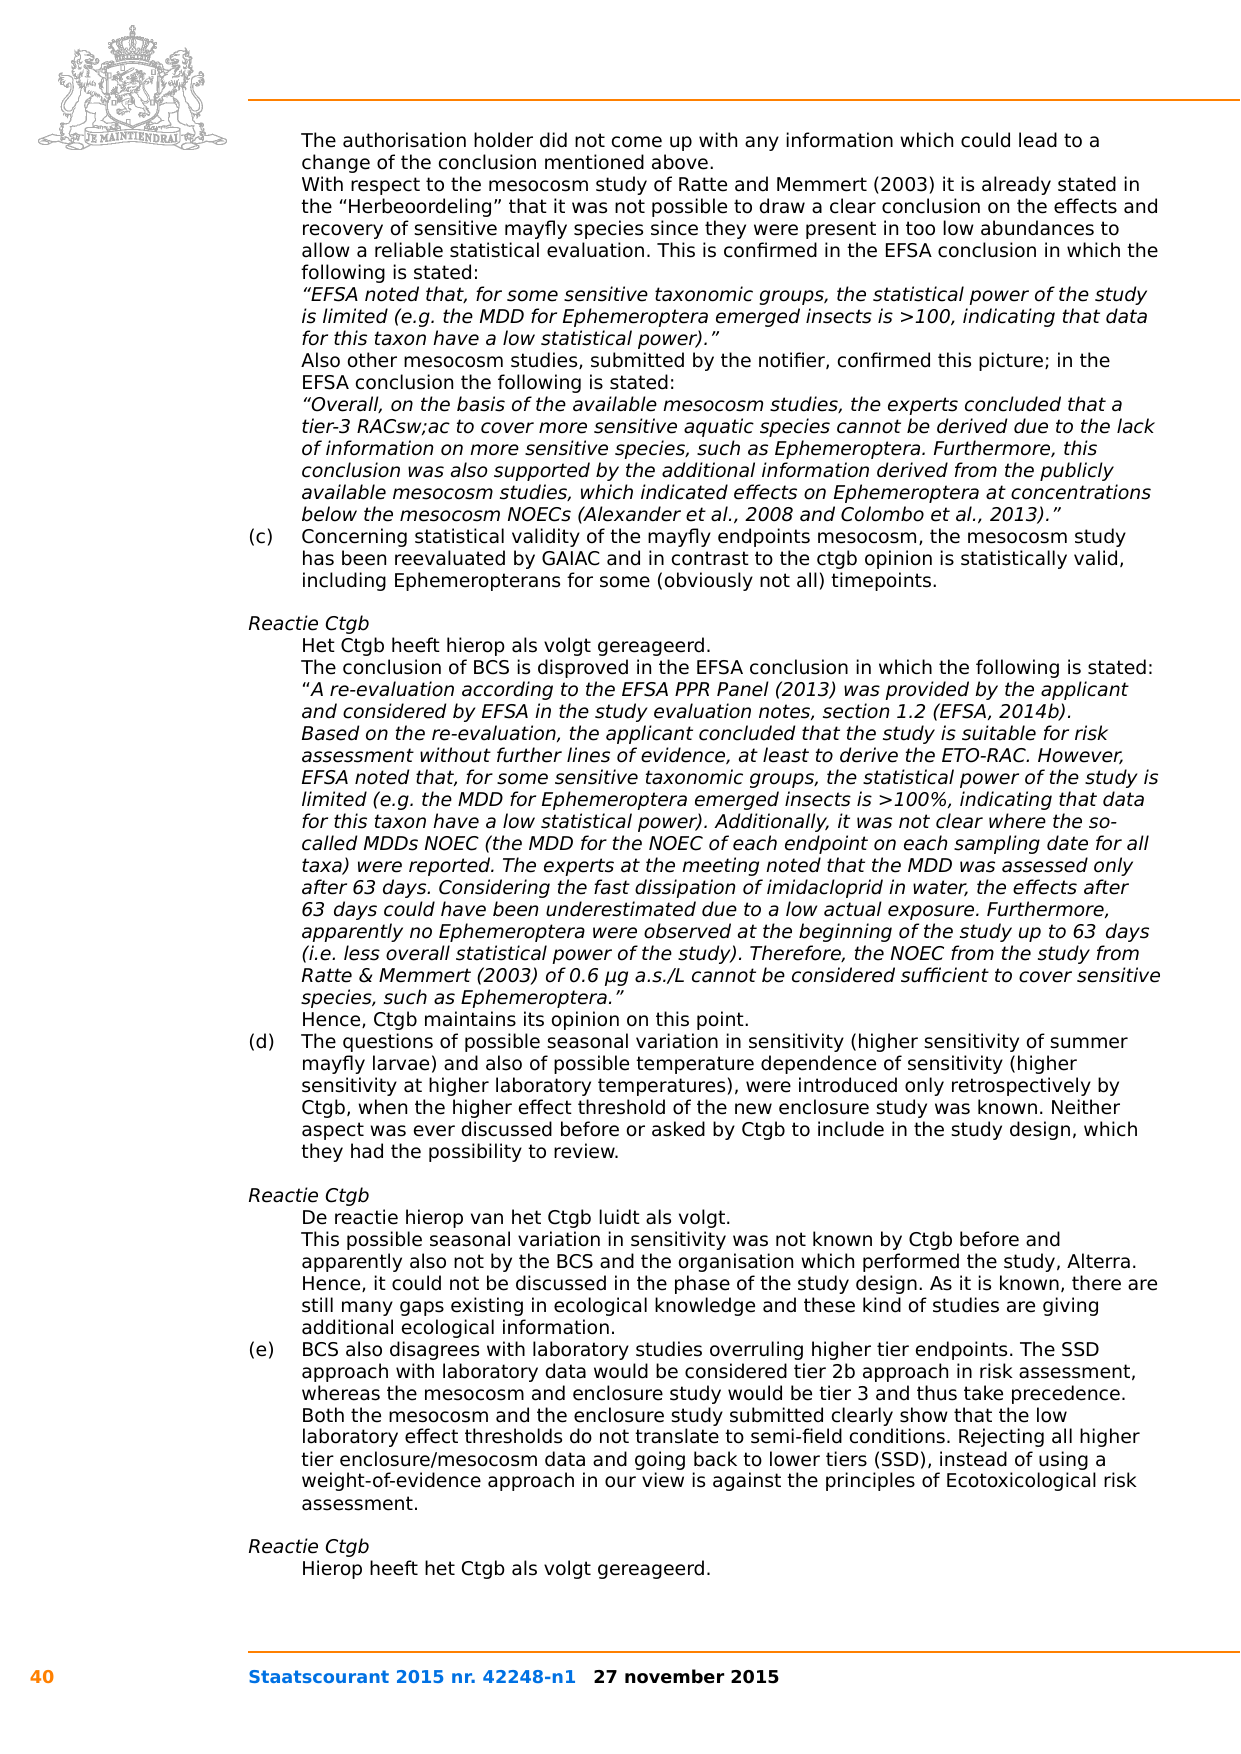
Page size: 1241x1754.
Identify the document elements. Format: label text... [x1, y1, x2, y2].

picture [38, 25, 227, 150]
text Based on the re-evaluation, the applicant concluded that the study is suitable for risk assessment without further lines of evidence, at least to derive the ETO-RAC. However, EFSA noted that, for some sensitive taxonomic groups, the statistical power of the study is limited (e.g. the MDD for Ephemeroptera emerged insects is >100%, indicating that data for this taxon have a low statistical power). Additionally, it was not clear where the so-called MDDs NOEC (the MDD for the NOEC of each endpoint on each sampling date for all taxa) were reported. The experts at the meeting noted that the MDD was assessed only after 63 days. Considering the fast dissipation of imidacloprid in water, the effects after 63 days could have been underestimated due to a low actual exposure. Furthermore, apparently no Ephemeroptera were observed at the beginning of the study up to 63 days (i.e. less overall statistical power of the study). Therefore, the NOEC from the study from Ratte & Memmert (2003) of 0.6 μg a.s./L cannot be considered sufficient to cover sensitive species, such as Ephemeroptera.” [301, 723, 1163, 1009]
text With respect to the mesocosm study of Ratte and Memmert (2003) it is already stated in the “Herbeoordeling” that it was not possible to draw a clear conclusion on the effects and recovery of sensitive mayfly species since they were present in too low abundances to allow a reliable statistical evaluation. This is confirmed in the EFSA conclusion in which the following is stated: [301, 174, 1163, 284]
text Hierop heeft het Ctgb als volgt gereageerd. [301, 1558, 1163, 1580]
text The conclusion of BCS is disproved in the EFSA conclusion in which the following is stated: [301, 657, 1163, 679]
text The authorisation holder did not come up with any information which could lead to a change of the conclusion mentioned above. [301, 130, 1163, 174]
text (d) The questions of possible seasonal variation in sensitivity (higher sensitivity of summer mayfly larvae) and also of possible temperature dependence of sensitivity (higher sensitivity at higher laboratory temperatures), were introduced only retrospectively by Ctgb, when the higher effect threshold of the new enclosure study was known. Neither aspect was ever discussed before or asked by Ctgb to include in the study design, which they had the possibility to review. [248, 1031, 1163, 1163]
text Also other mesocosm studies, submitted by the notifier, confirmed this picture; in the EFSA conclusion the following is stated: [301, 350, 1163, 394]
text Het Ctgb heeft hierop als volgt gereageerd. [301, 635, 1163, 657]
text (e) BCS also disagrees with laboratory studies overruling higher tier endpoints. The SSD approach with laboratory data would be considered tier 2b approach in risk assessment, whereas the mesocosm and enclosure study would be tier 3 and thus take precedence. Both the mesocosm and the enclosure study submitted clearly show that the low laboratory effect thresholds do not translate to semi-field conditions. Rejecting all higher tier enclosure/mesocosm data and going back to lower tiers (SSD), instead of using a weight-of-evidence approach in our view is against the principles of Ecotoxicological risk assessment. [248, 1338, 1163, 1514]
text This possible seasonal variation in sensitivity was not known by Ctgb before and apparently also not by the BCS and the organisation which performed the study, Alterra. Hence, it could not be discussed in the phase of the study design. As it is known, there are still many gaps existing in ecological knowledge and these kind of studies are giving additional ecological information. [301, 1229, 1163, 1338]
text “Overall, on the basis of the available mesocosm studies, the experts concluded that a tier-3 RACsw;ac to cover more sensitive aquatic species cannot be derived due to the lack of information on more sensitive species, such as Ephemeroptera. Furthermore, this conclusion was also supported by the additional information derived from the publicly available mesocosm studies, which indicated effects on Ephemeroptera at concentrations below the mesocosm NOECs (Alexander et al., 2008 and Colombo et al., 2013).” [301, 394, 1163, 526]
text De reactie hierop van het Ctgb luidt als volgt. [301, 1207, 1163, 1229]
subtitle Reactie Ctgb [248, 613, 1163, 635]
subtitle Reactie Ctgb [248, 1536, 1163, 1558]
text “A re-evaluation according to the EFSA PPR Panel (2013) was provided by the applicant and considered by EFSA in the study evaluation notes, section 1.2 (EFSA, 2014b). [301, 679, 1163, 723]
text (c) Concerning statistical validity of the mayfly endpoints mesocosm, the mesocosm study has been reevaluated by GAIAC and in contrast to the ctgb opinion is statistically valid, including Ephemeropterans for some (obviously not all) timepoints. [248, 526, 1163, 591]
subtitle Reactie Ctgb [248, 1185, 1163, 1207]
text Hence, Ctgb maintains its opinion on this point. [301, 1009, 1163, 1031]
text “EFSA noted that, for some sensitive taxonomic groups, the statistical power of the study is limited (e.g. the MDD for Ephemeroptera emerged insects is >100, indicating that data for this taxon have a low statistical power).” [301, 284, 1163, 350]
